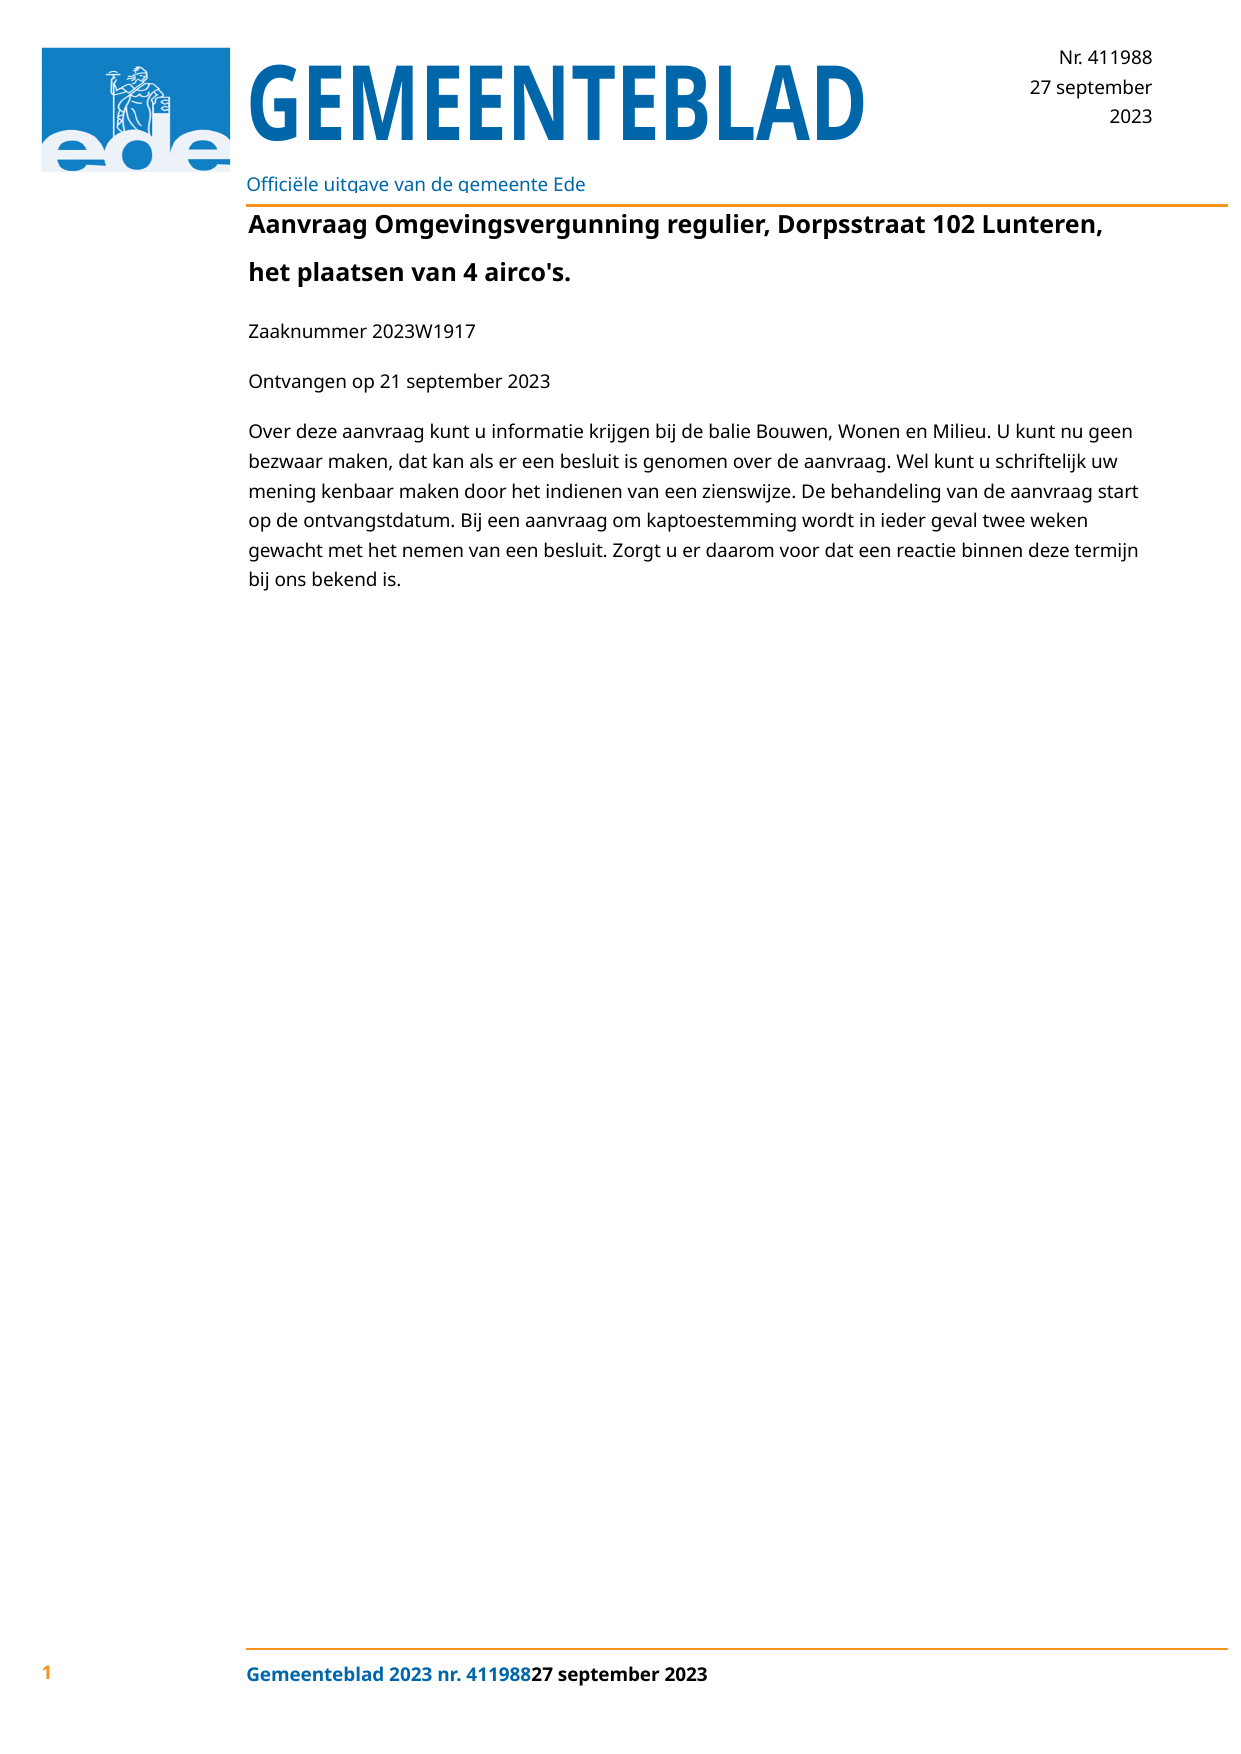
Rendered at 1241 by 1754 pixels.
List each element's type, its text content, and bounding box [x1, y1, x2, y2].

text Ontvangen op 21 september 2023 [248, 368, 1152, 394]
picture [41, 47, 231, 172]
text Zaaknummer 2023W1917 [248, 318, 1152, 344]
text Over deze aanvraag kunt u informatie krijgen bij de balie Bouwen, Wonen en Milieu. U kunt nu geen bezwaar maken, dat kan als er een besluit is genomen over de aanvraag. Wel kunt u schriftelijk uw mening kenbaar maken door het indienen van een zienswijze. De behandeling van de aanvraag start op de ontvangstdatum. Bij een aanvraag om kaptoestemming wordt in ieder geval twee weken gewacht met het nemen van een besluit. Zorgt u er daarom voor dat een reactie binnen deze termijn bij ons bekend is. [248, 419, 1152, 592]
text Aanvraag Omgevingsvergunning regulier, Dorpsstraat 102 Lunteren, het plaatsen van 4 airco's. [248, 207, 1152, 288]
